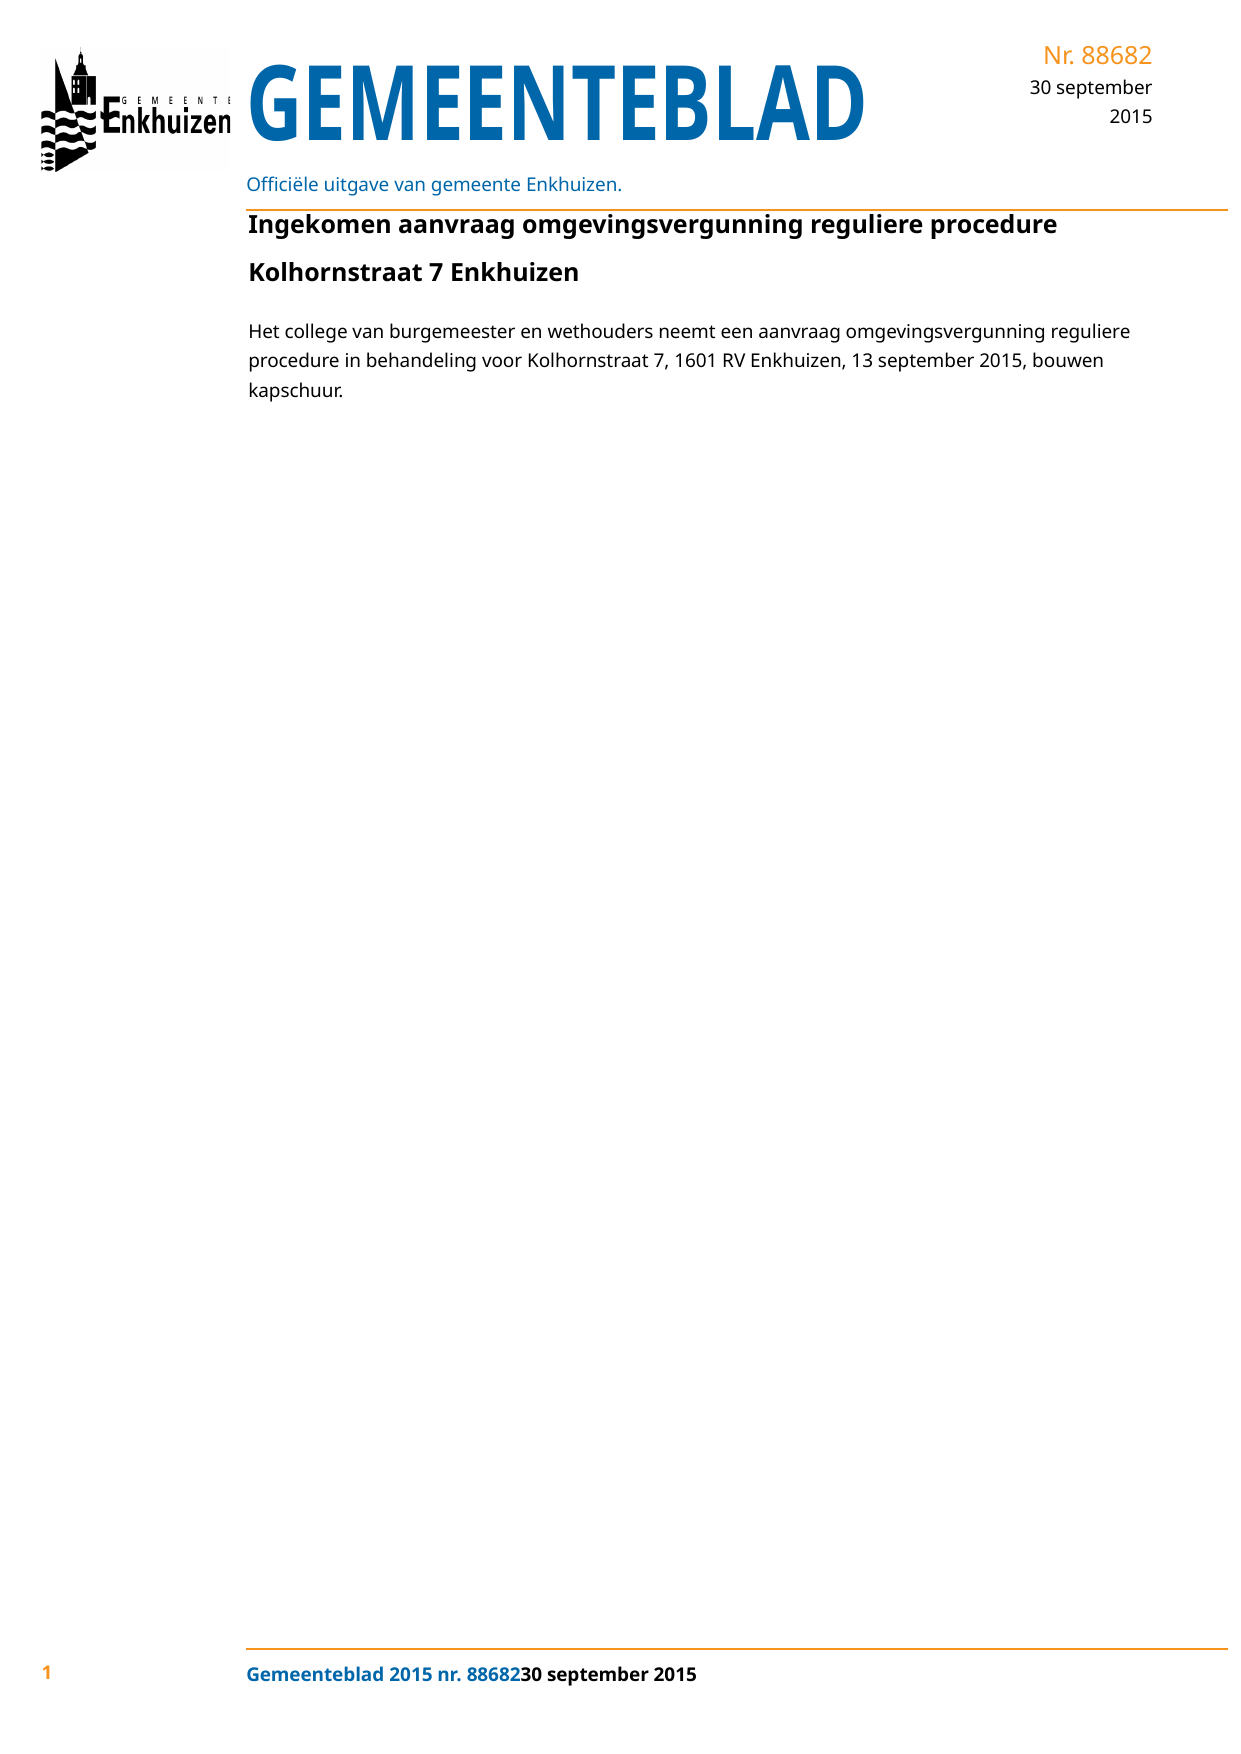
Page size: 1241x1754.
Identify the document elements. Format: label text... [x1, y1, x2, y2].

text Ingekomen aanvraag omgevingsvergunning reguliere procedure Kolhornstraat 7 Enkhuizen [248, 211, 1152, 288]
text Het college van burgemeester en wethouders neemt een aanvraag omgevingsvergunning reguliere procedure in behandeling voor Kolhornstraat 7, 1601 RV Enkhuizen, 13 september 2015, bouwen kapschuur. [248, 318, 1152, 403]
picture [41, 47, 231, 172]
